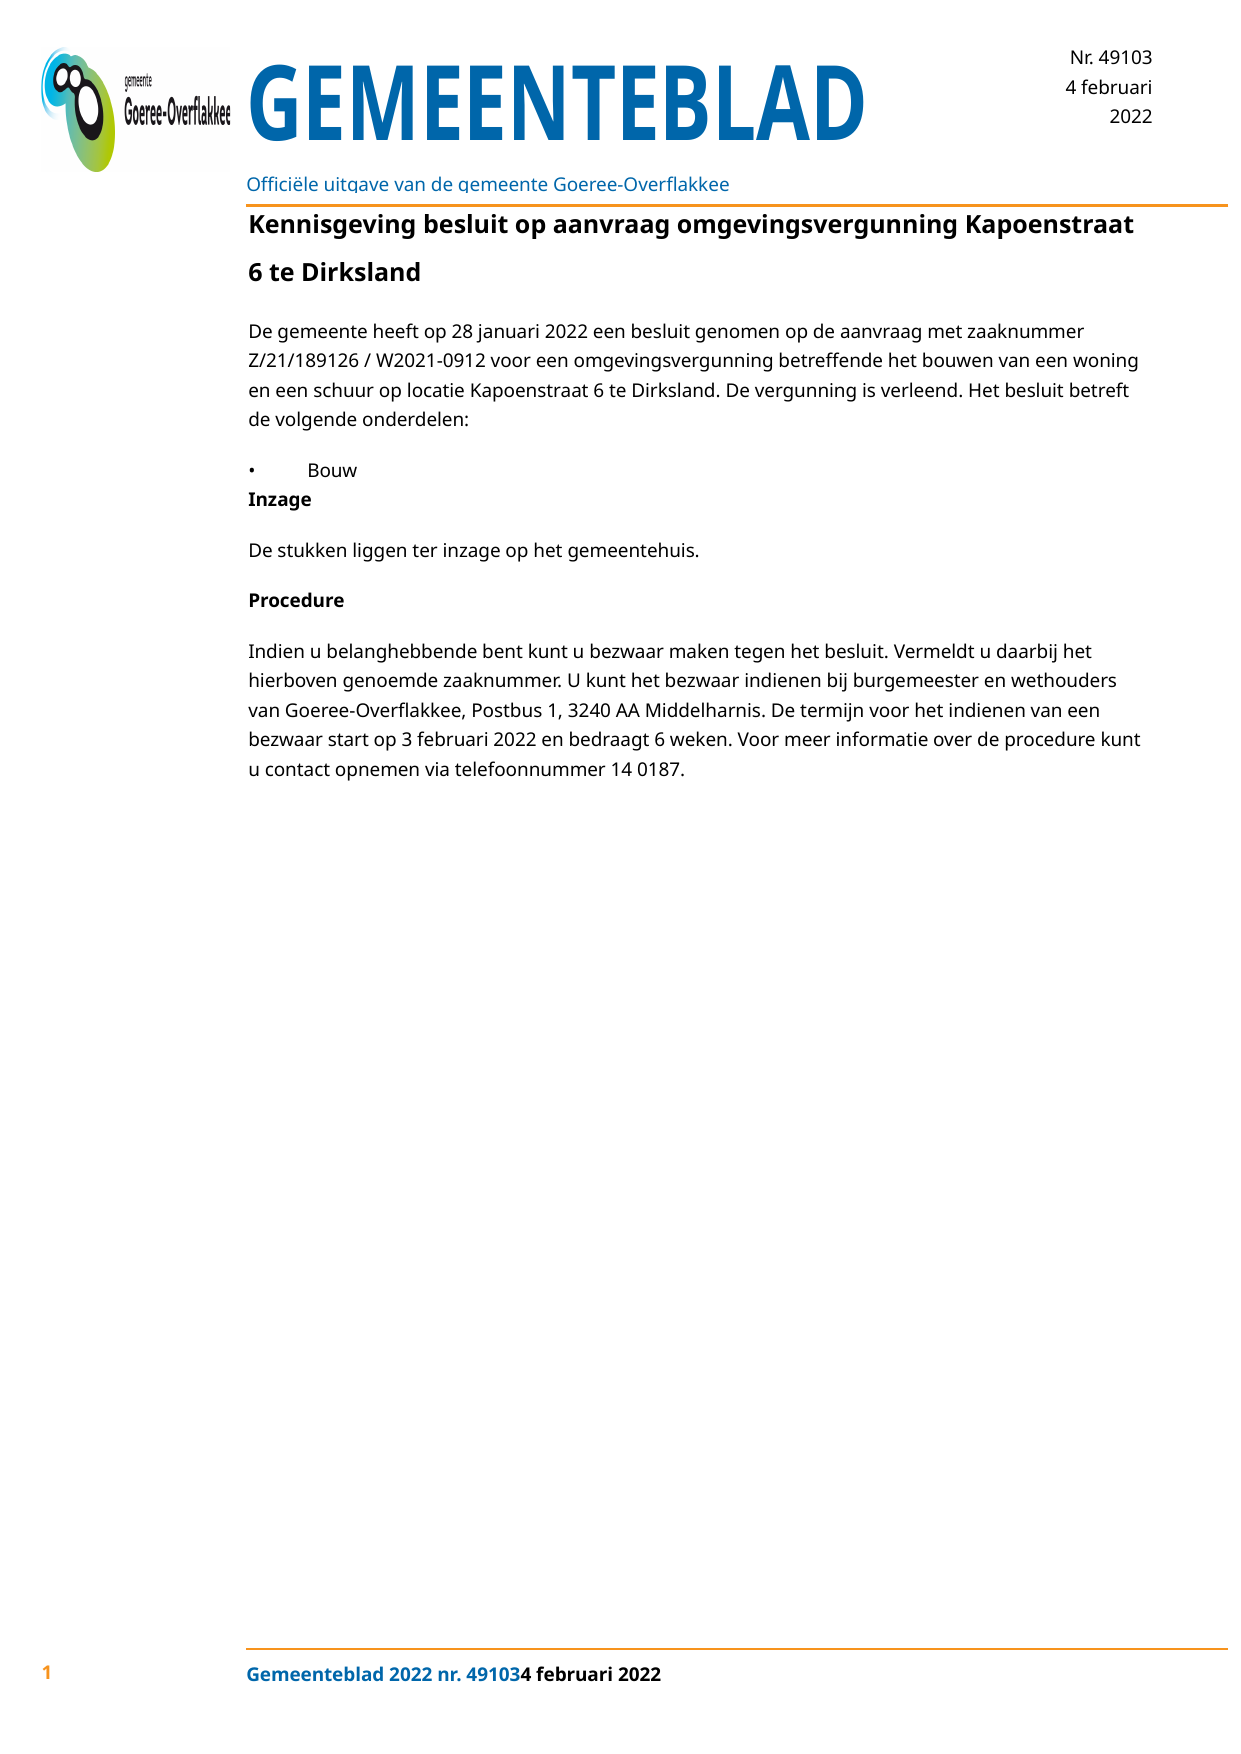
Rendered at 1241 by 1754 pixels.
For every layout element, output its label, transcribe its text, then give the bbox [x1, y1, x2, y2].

picture [41, 47, 231, 172]
text Procedure [248, 587, 1152, 613]
text Kennisgeving besluit op aanvraag omgevingsvergunning Kapoenstraat 6 te Dirksland [248, 207, 1152, 288]
text Inzage [248, 487, 1152, 512]
text Indien u belanghebbende bent kunt u bezwaar maken tegen het besluit. Vermeldt u daarbij het hierboven genoemde zaaknummer. U kunt het bezwaar indienen bij burgemeester en wethouders van Goeree-Overflakkee, Postbus 1, 3240 AA Middelharnis. De termijn voor het indienen van een bezwaar start op 3 februari 2022 en bedraagt 6 weken. Voor meer informatie over de procedure kunt u contact opnemen via telefoonnummer 14 0187. [248, 638, 1152, 782]
text De gemeente heeft op 28 januari 2022 een besluit genomen op de aanvraag met zaaknummer Z/21/189126 / W2021-0912 voor een omgevingsvergunning betreffende het bouwen van een woning en een schuur op locatie Kapoenstraat 6 te Dirksland. De vergunning is verleend. Het besluit betreft de volgende onderdelen: [248, 318, 1152, 432]
list Bouw [248, 457, 1152, 483]
text De stukken liggen ter inzage op het gemeentehuis. [248, 537, 1152, 563]
